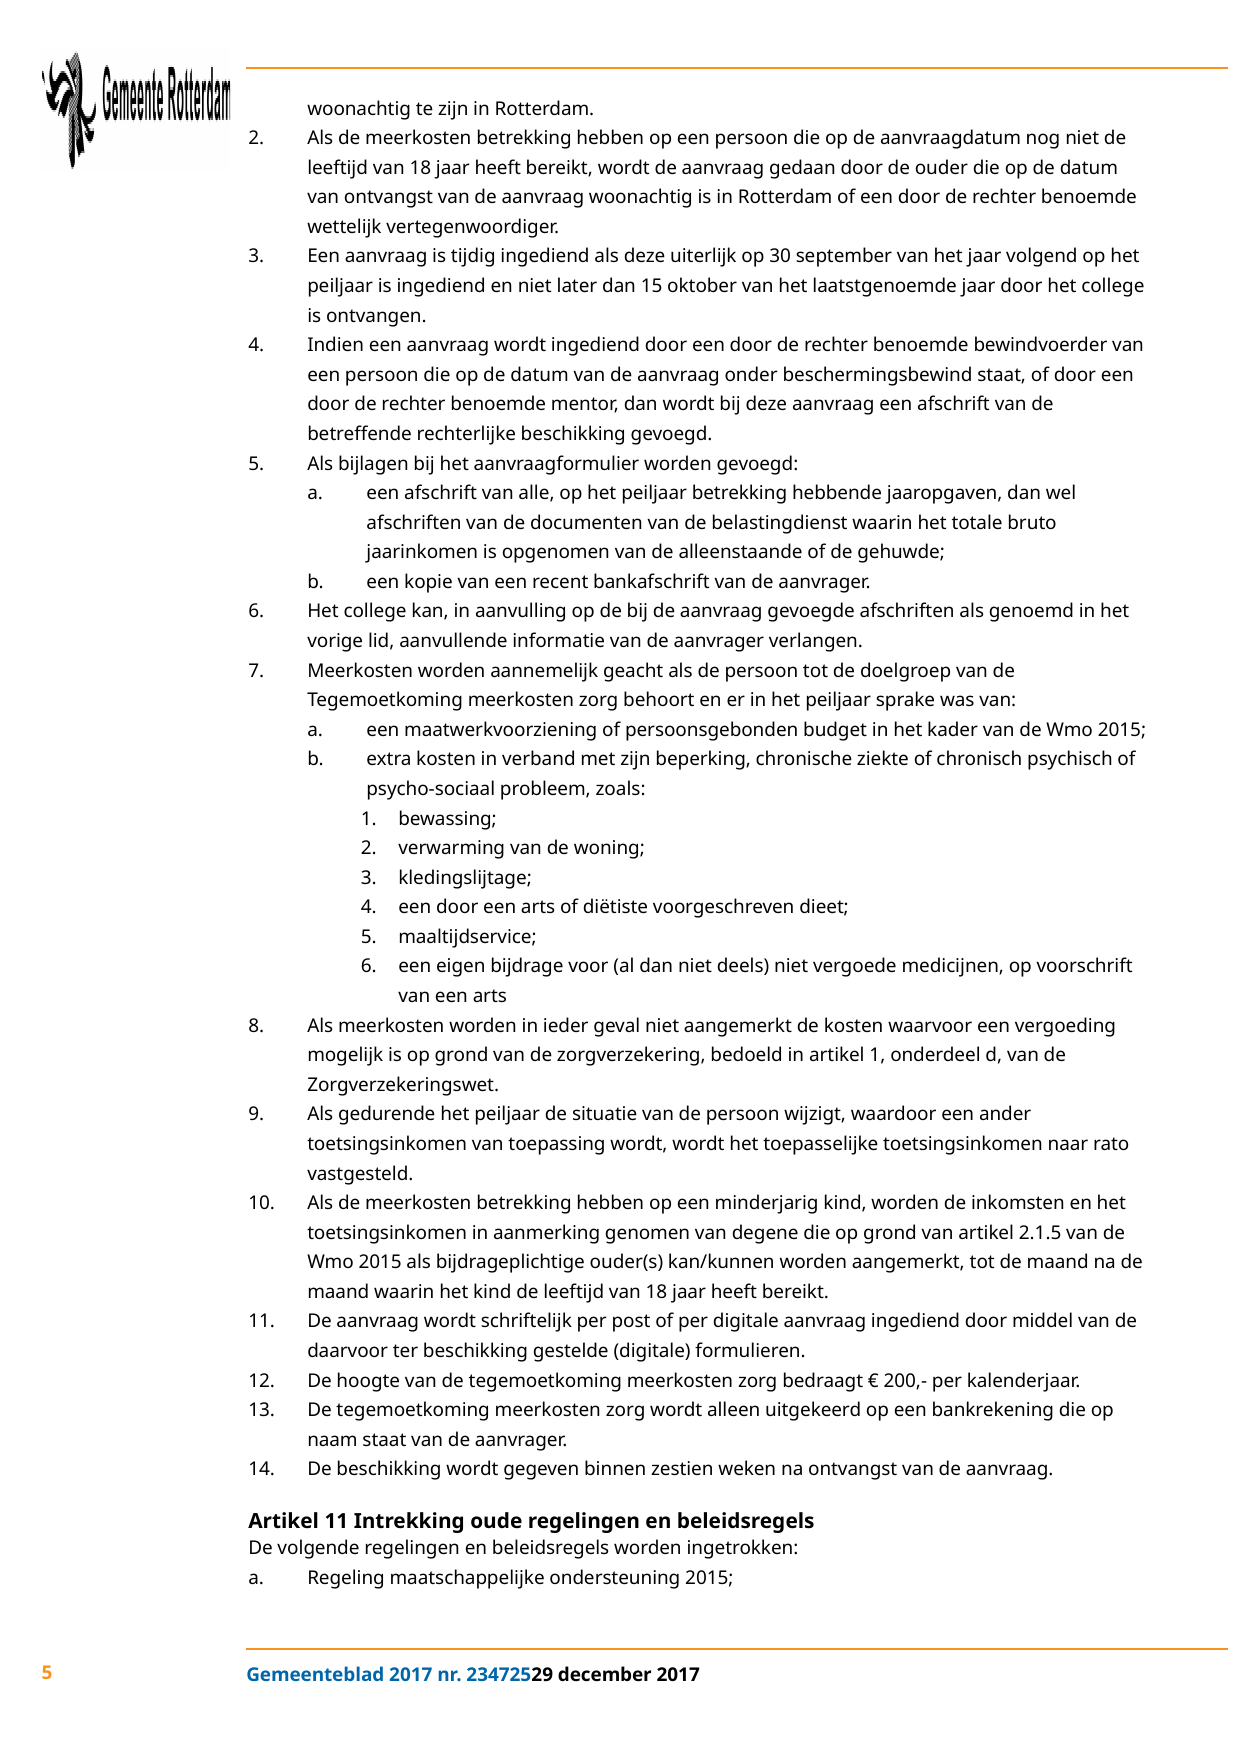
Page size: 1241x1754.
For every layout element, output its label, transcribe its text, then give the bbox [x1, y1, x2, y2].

list een door een arts of diëtiste voorgeschreven dieet; [361, 893, 1152, 919]
list Het college kan, in aanvulling op de bij de aanvraag gevoegde afschriften als genoemd in het vorige lid, aanvullende informatie van de aanvrager verlangen. [248, 598, 1152, 653]
text Artikel 11 Intrekking oude regelingen en beleidsregels [248, 1506, 1152, 1534]
list Regeling maatschappelijke ondersteuning 2015; [248, 1564, 1152, 1590]
list maaltijdservice; [361, 923, 1152, 949]
list De beschikking wordt gegeven binnen zestien weken na ontvangst van de aanvraag. [248, 1456, 1152, 1481]
text De volgende regelingen en beleidsregels worden ingetrokken: [248, 1534, 1152, 1560]
list Een aanvraag is tijdig ingediend als deze uiterlijk op 30 september van het jaar volgend op het peiljaar is ingediend en niet later dan 15 oktober van het laatstgenoemde jaar door het college is ontvangen. [248, 243, 1152, 328]
list een eigen bijdrage voor (al dan niet deels) niet vergoede medicijnen, op voorschrift van een arts [361, 953, 1152, 1008]
list kledingslijtage; [361, 864, 1152, 890]
picture [41, 47, 231, 172]
list Indien een aanvraag wordt ingediend door een door de rechter benoemde bewindvoerder van een persoon die op de datum van de aanvraag onder beschermingsbewind staat, of door een door de rechter benoemde mentor, dan wordt bij deze aanvraag een afschrift van de betreffende rechterlijke beschikking gevoegd. [248, 331, 1152, 446]
list extra kosten in verband met zijn beperking, chronische ziekte of chronisch psychisch of psycho-sociaal probleem, zoals: [307, 746, 1152, 801]
list Als de meerkosten betrekking hebben op een minderjarig kind, worden de inkomsten en het toetsingsinkomen in aanmerking genomen van degene die op grond van artikel 2.1.5 van de Wmo 2015 als bijdrageplichtige ouder(s) kan/kunnen worden aangemerkt, tot de maand na de maand waarin het kind de leeftijd van 18 jaar heeft bereikt. [248, 1189, 1152, 1304]
list een afschrift van alle, op het peiljaar betrekking hebbende jaaropgaven, dan wel afschriften van de documenten van de belastingdienst waarin het totale bruto jaarinkomen is opgenomen van de alleenstaande of de gehuwde; [307, 479, 1152, 564]
list Als de meerkosten betrekking hebben op een persoon die op de aanvraagdatum nog niet de leeftijd van 18 jaar heeft bereikt, wordt de aanvraag gedaan door de ouder die op de datum van ontvangst van de aanvraag woonachtig is in Rotterdam of een door de rechter benoemde wettelijk vertegenwoordiger. [248, 124, 1152, 239]
list Als meerkosten worden in ieder geval niet aangemerkt de kosten waarvoor een vergoeding mogelijk is op grond van de zorgverzekering, bedoeld in artikel 1, onderdeel d, van de Zorgverzekeringswet. [248, 1012, 1152, 1097]
list bewassing; [361, 805, 1152, 831]
list Meerkosten worden aannemelijk geacht als de persoon tot de doelgroep van de Tegemoetkoming meerkosten zorg behoort en er in het peiljaar sprake was van: [248, 657, 1152, 712]
list Als gedurende het peiljaar de situatie van de persoon wijzigt, waardoor een ander toetsingsinkomen van toepassing wordt, wordt het toepasselijke toetsingsinkomen naar rato vastgesteld. [248, 1101, 1152, 1186]
list een kopie van een recent bankafschrift van de aanvrager. [307, 568, 1152, 594]
list Als bijlagen bij het aanvraagformulier worden gevoegd: [248, 450, 1152, 476]
list verwarming van de woning; [361, 834, 1152, 860]
list De tegemoetkoming meerkosten zorg wordt alleen uitgekeerd op een bankrekening die op naam staat van de aanvrager. [248, 1396, 1152, 1452]
list een maatwerkvoorziening of persoonsgebonden budget in het kader van de Wmo 2015; [307, 716, 1152, 742]
list woonachtig te zijn in Rotterdam. [248, 95, 1152, 121]
list De aanvraag wordt schriftelijk per post of per digitale aanvraag ingediend door middel van de daarvoor ter beschikking gestelde (digitale) formulieren. [248, 1308, 1152, 1363]
list De hoogte van de tegemoetkoming meerkosten zorg bedraagt € 200,- per kalenderjaar. [248, 1367, 1152, 1393]
